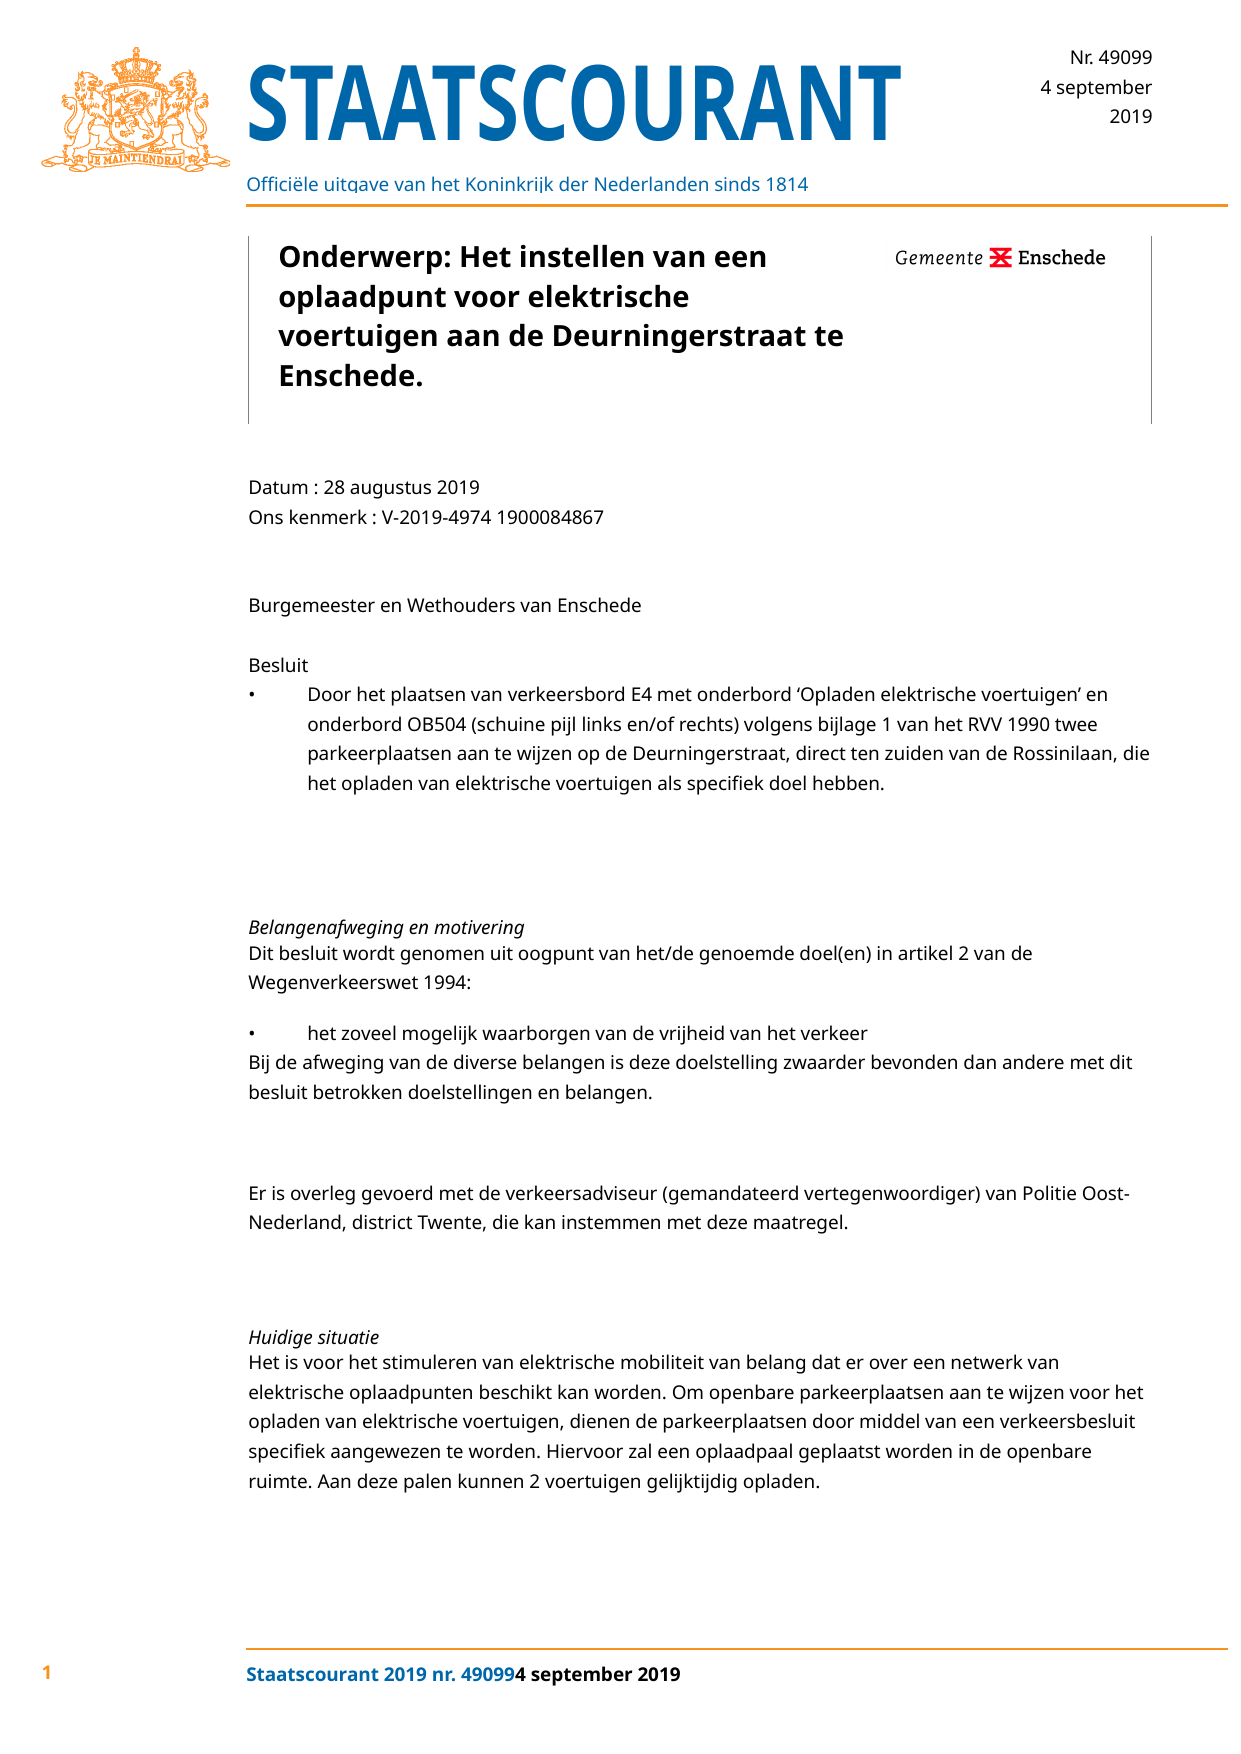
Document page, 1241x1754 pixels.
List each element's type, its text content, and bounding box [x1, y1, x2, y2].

text Er is overleg gevoerd met de verkeersadviseur (gemandateerd vertegenwoordiger) van Politie Oost-Nederland, district Twente, die kan instemmen met deze maatregel. [248, 1180, 1152, 1235]
list het zoveel mogelijk waarborgen van de vrijheid van het verkeer [248, 1020, 1152, 1046]
picture [41, 47, 231, 172]
text Ons kenmerk : V-2019-4974 1900084867 [248, 504, 1152, 530]
text Dit besluit wordt genomen uit oogpunt van het/de genoemde doel(en) in artikel 2 van de Wegenverkeerswet 1994: [248, 940, 1152, 995]
picture [882, 236, 1119, 279]
text Besluit [248, 652, 1152, 678]
table_header Onderwerp: Het instellen van een oplaadpunt voor elektrische voertuigen aan de Deurningerstraat te Enschede. [249, 236, 850, 424]
text Huidige situatie [248, 1324, 1152, 1349]
text Belangenafweging en motivering [248, 914, 1152, 940]
list Door het plaatsen van verkeersbord E4 met onderbord ‘Opladen elektrische voertuigen’ en onderbord OB504 (schuine pijl links en/of rechts) volgens bijlage 1 van het RVV 1990 twee parkeerplaatsen aan te wijzen op de Deurningerstraat, direct ten zuiden van de Rossinilaan, die het opladen van elektrische voertuigen als specifiek doel hebben. [248, 681, 1152, 796]
text Het is voor het stimuleren van elektrische mobiliteit van belang dat er over een netwerk van elektrische oplaadpunten beschikt kan worden. Om openbare parkeerplaatsen aan te wijzen voor het opladen van elektrische voertuigen, dienen de parkeerplaatsen door middel van een verkeersbesluit specifiek aangewezen te worden. Hiervoor zal een oplaadpaal geplaatst worden in de openbare ruimte. Aan deze palen kunnen 2 voertuigen gelijktijdig opladen. [248, 1349, 1152, 1494]
text Burgemeester en Wethouders van Enschede [248, 593, 1152, 618]
table_header [850, 236, 1151, 424]
text Datum : 28 augustus 2019 [248, 474, 1152, 500]
text Bij de afweging van de diverse belangen is deze doelstelling zwaarder bevonden dan andere met dit besluit betrokken doelstellingen en belangen. [248, 1049, 1152, 1105]
